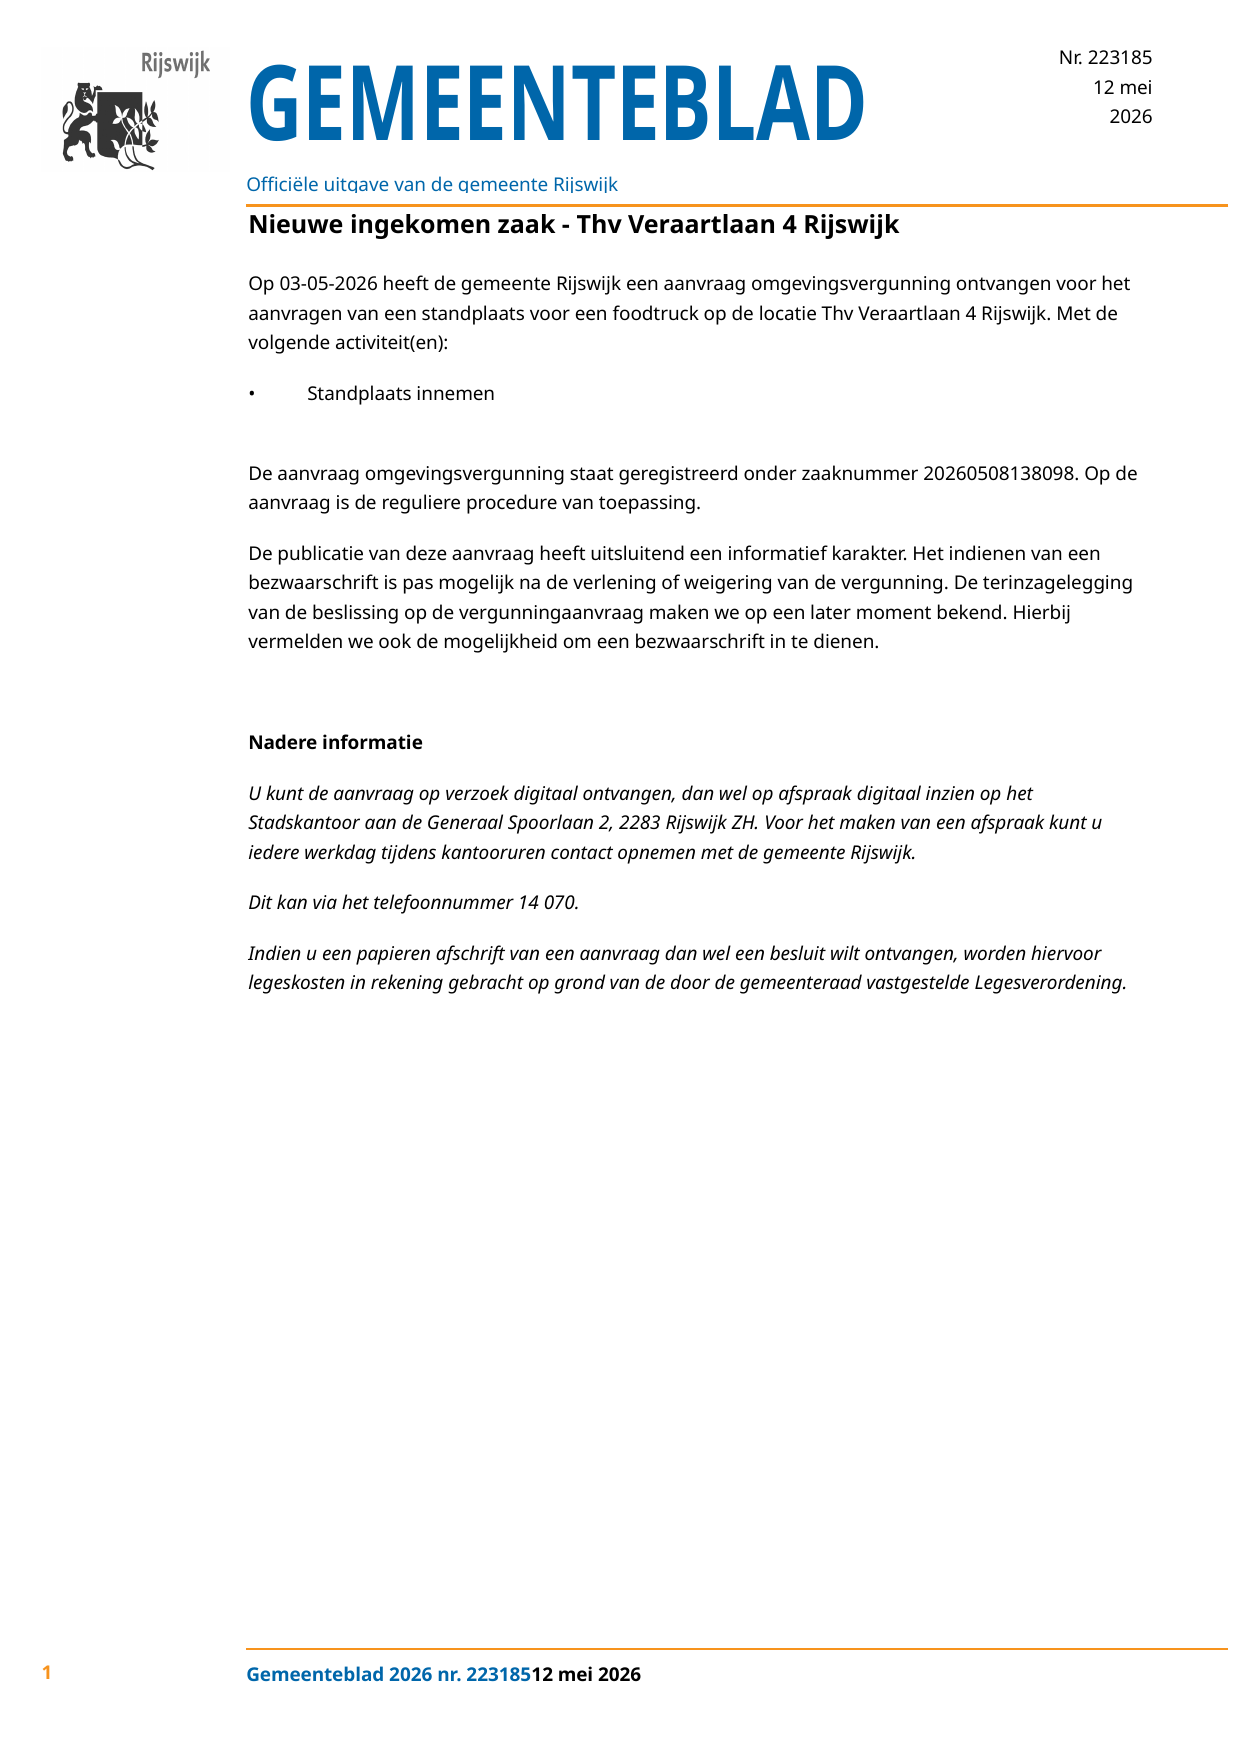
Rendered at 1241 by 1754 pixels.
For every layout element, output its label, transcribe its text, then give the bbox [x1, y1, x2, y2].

picture [41, 47, 231, 172]
list Standplaats innemen [248, 380, 1152, 406]
text De aanvraag omgevingsvergunning staat geregistreerd onder zaaknummer 20260508138098. Op de aanvraag is de reguliere procedure van toepassing. [248, 460, 1152, 515]
text Nieuwe ingekomen zaak - Thv Veraartlaan 4 Rijswijk [248, 207, 1152, 241]
text Op 03-05-2026 heeft de gemeente Rijswijk een aanvraag omgevingsvergunning ontvangen voor het aanvragen van een standplaats voor een foodtruck op de locatie Thv Veraartlaan 4 Rijswijk. Met de volgende activiteit(en): [248, 270, 1152, 355]
text Nadere informatie [248, 729, 1152, 755]
text Indien u een papieren afschrift van een aanvraag dan wel een besluit wilt ontvangen, worden hiervoor legeskosten in rekening gebracht op grond van de door de gemeenteraad vastgestelde Legesverordening. [248, 940, 1152, 995]
text U kunt de aanvraag op verzoek digitaal ontvangen, dan wel op afspraak digitaal inzien op het Stadskantoor aan de Generaal Spoorlaan 2, 2283 Rijswijk ZH. Voor het maken van een afspraak kunt u iedere werkdag tijdens kantooruren contact opnemen met de gemeente Rijswijk. [248, 780, 1152, 865]
text De publicatie van deze aanvraag heeft uitsluitend een informatief karakter. Het indienen van een bezwaarschrift is pas mogelijk na de verlening of weigering van de vergunning. De terinzagelegging van de beslissing op de vergunningaanvraag maken we op een later moment bekend. Hierbij vermelden we ook de mogelijkheid om een bezwaarschrift in te dienen. [248, 540, 1152, 654]
text Dit kan via het telefoonnummer 14 070. [248, 889, 1152, 915]
